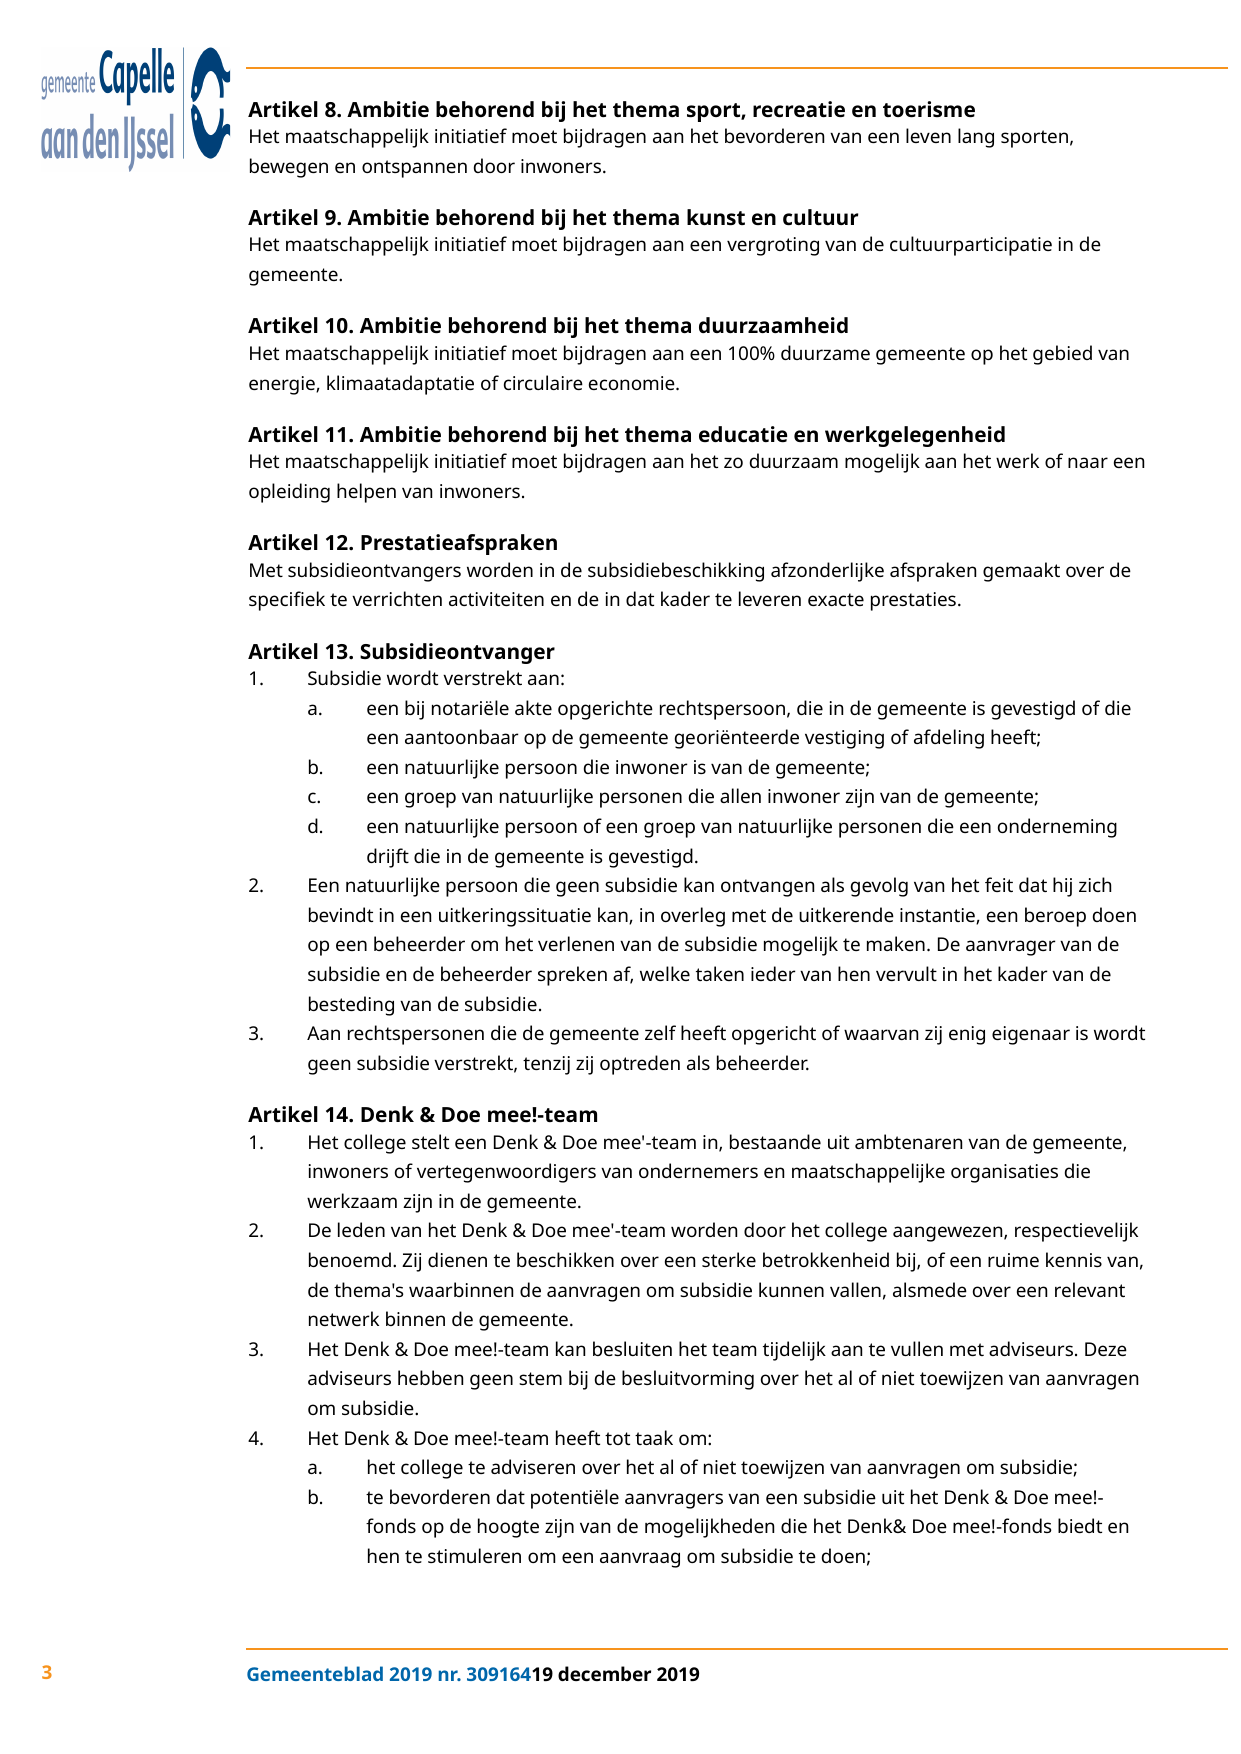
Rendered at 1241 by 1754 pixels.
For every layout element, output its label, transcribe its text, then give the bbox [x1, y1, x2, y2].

text Artikel 13. Subsidieontvanger [248, 637, 1152, 665]
text Het maatschappelijk initiatief moet bijdragen aan het zo duurzaam mogelijk aan het werk of naar een opleiding helpen van inwoners. [248, 448, 1152, 504]
list een bij notariële akte opgerichte rechtspersoon, die in de gemeente is gevestigd of die een aantoonbaar op de gemeente georiënteerde vestiging of afdeling heeft; [307, 695, 1152, 750]
text Met subsidieontvangers worden in de subsidiebeschikking afzonderlijke afspraken gemaakt over de specifiek te verrichten activiteiten en de in dat kader te leveren exacte prestaties. [248, 557, 1152, 612]
text Het maatschappelijk initiatief moet bijdragen aan het bevorderen van een leven lang sporten, bewegen en ontspannen door inwoners. [248, 123, 1152, 178]
list het college te adviseren over het al of niet toewijzen van aanvragen om subsidie; [307, 1454, 1152, 1480]
text Artikel 12. Prestatieafspraken [248, 528, 1152, 557]
text Artikel 14. Denk & Doe mee!-team [248, 1100, 1152, 1129]
list een natuurlijke persoon die inwoner is van de gemeente; [307, 754, 1152, 780]
list te bevorderen dat potentiële aanvragers van een subsidie uit het Denk & Doe mee!-fonds op de hoogte zijn van de mogelijkheden die het Denk& Doe mee!-fonds biedt en hen te stimuleren om een aanvraag om subsidie te doen; [307, 1484, 1152, 1569]
list Het Denk & Doe mee!-team kan besluiten het team tijdelijk aan te vullen met adviseurs. Deze adviseurs hebben geen stem bij de besluitvorming over het al of niet toewijzen van aanvragen om subsidie. [248, 1336, 1152, 1421]
text Artikel 10. Ambitie behorend bij het thema duurzaamheid [248, 312, 1152, 340]
text Artikel 8. Ambitie behorend bij het thema sport, recreatie en toerisme [248, 95, 1152, 123]
text Het maatschappelijk initiatief moet bijdragen aan een vergroting van de cultuurparticipatie in de gemeente. [248, 232, 1152, 287]
list Een natuurlijke persoon die geen subsidie kan ontvangen als gevolg van het feit dat hij zich bevindt in een uitkeringssituatie kan, in overleg met de uitkerende instantie, een beroep doen op een beheerder om het verlenen van de subsidie mogelijk te maken. De aanvrager van de subsidie en de beheerder spreken af, welke taken ieder van hen vervult in het kader van de besteding van de subsidie. [248, 872, 1152, 1017]
list Aan rechtspersonen die de gemeente zelf heeft opgericht of waarvan zij enig eigenaar is wordt geen subsidie verstrekt, tenzij zij optreden als beheerder. [248, 1020, 1152, 1076]
text Het maatschappelijk initiatief moet bijdragen aan een 100% duurzame gemeente op het gebied van energie, klimaatadaptatie of circulaire economie. [248, 340, 1152, 395]
text Artikel 11. Ambitie behorend bij het thema educatie en werkgelegenheid [248, 420, 1152, 448]
list Subsidie wordt verstrekt aan: [248, 665, 1152, 691]
list De leden van het Denk & Doe mee'-team worden door het college aangewezen, respectievelijk benoemd. Zij dienen te beschikken over een sterke betrokkenheid bij, of een ruime kennis van, de thema's waarbinnen de aanvragen om subsidie kunnen vallen, alsmede over een relevant netwerk binnen de gemeente. [248, 1218, 1152, 1332]
list een groep van natuurlijke personen die allen inwoner zijn van de gemeente; [307, 784, 1152, 809]
list een natuurlijke persoon of een groep van natuurlijke personen die een onderneming drijft die in de gemeente is gevestigd. [307, 813, 1152, 869]
picture [41, 47, 231, 172]
list Het Denk & Doe mee!-team heeft tot taak om: [248, 1425, 1152, 1450]
text Artikel 9. Ambitie behorend bij het thema kunst en cultuur [248, 203, 1152, 232]
list Het college stelt een Denk & Doe mee'-team in, bestaande uit ambtenaren van de gemeente, inwoners of vertegenwoordigers van ondernemers en maatschappelijke organisaties die werkzaam zijn in de gemeente. [248, 1129, 1152, 1214]
